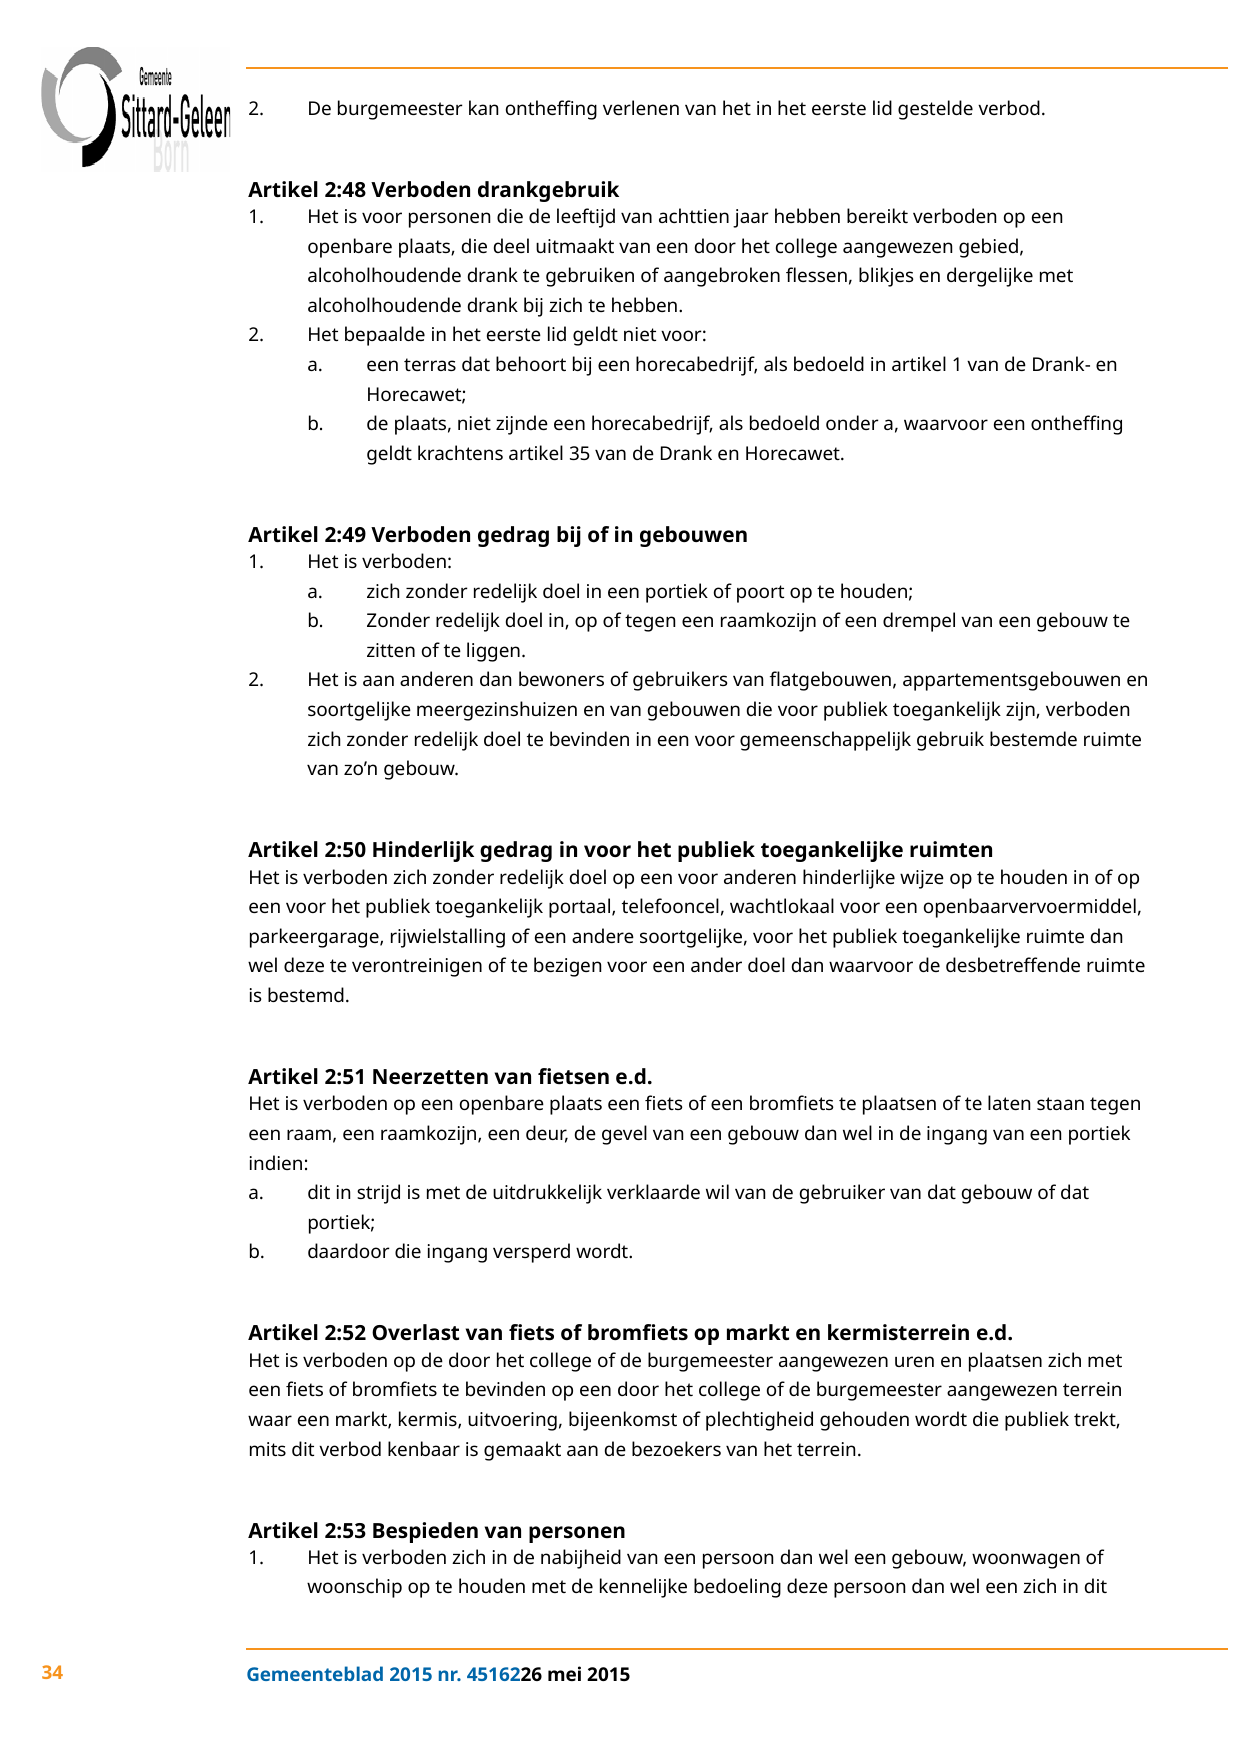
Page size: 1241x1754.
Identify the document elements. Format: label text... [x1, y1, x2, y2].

text Artikel 2:48 Verboden drankgebruik [248, 175, 1152, 203]
list Het is verboden: [248, 548, 1152, 574]
text Het is verboden zich zonder redelijk doel op een voor anderen hinderlijke wijze op te houden in of op een voor het publiek toegankelijk portaal, telefooncel, wachtlokaal voor een openbaarvervoermiddel, parkeergarage, rijwielstalling of een andere soortgelijke, voor het publiek toegankelijke ruimte dan wel deze te verontreinigen of te bezigen voor een ander doel dan waarvoor de desbetreffende ruimte is bestemd. [248, 864, 1152, 1008]
list zich zonder redelijk doel in een portiek of poort op te houden; [307, 578, 1152, 604]
list de plaats, niet zijnde een horecabedrijf, als bedoeld onder a, waarvoor een ontheffing geldt krachtens artikel 35 van de Drank en Horecawet. [307, 410, 1152, 466]
list Het is verboden zich in de nabijheid van een persoon dan wel een gebouw, woonwagen of woonschip op te houden met de kennelijke bedoeling deze persoon dan wel een zich in dit [248, 1544, 1152, 1599]
text Artikel 2:51 Neerzetten van fietsen e.d. [248, 1062, 1152, 1091]
text Artikel 2:53 Bespieden van personen [248, 1516, 1152, 1544]
text Artikel 2:49 Verboden gedrag bij of in gebouwen [248, 520, 1152, 548]
list De burgemeester kan ontheffing verlenen van het in het eerste lid gestelde verbod. [248, 95, 1152, 121]
list daardoor die ingang versperd wordt. [248, 1238, 1152, 1264]
list een terras dat behoort bij een horecabedrijf, als bedoeld in artikel 1 van de Drank- en Horecawet; [307, 351, 1152, 406]
list Zonder redelijk doel in, op of tegen een raamkozijn of een drempel van een gebouw te zitten of te liggen. [307, 607, 1152, 663]
list Het is voor personen die de leeftijd van achttien jaar hebben bereikt verboden op een openbare plaats, die deel uitmaakt van een door het college aangewezen gebied, alcoholhoudende drank te gebruiken of aangebroken flessen, blikjes en dergelijke met alcoholhoudende drank bij zich te hebben. [248, 203, 1152, 318]
picture [41, 47, 231, 172]
text Artikel 2:50 Hinderlijk gedrag in voor het publiek toegankelijke ruimten [248, 835, 1152, 864]
list dit in strijd is met de uitdrukkelijk verklaarde wil van de gebruiker van dat gebouw of dat portiek; [248, 1179, 1152, 1235]
text Het is verboden op de door het college of de burgemeester aangewezen uren en plaatsen zich met een fiets of bromfiets te bevinden op een door het college of de burgemeester aangewezen terrein waar een markt, kermis, uitvoering, bijeenkomst of plechtigheid gehouden wordt die publiek trekt, mits dit verbod kenbaar is gemaakt aan de bezoekers van het terrein. [248, 1347, 1152, 1461]
text Artikel 2:52 Overlast van fiets of bromfiets op markt en kermisterrein e.d. [248, 1318, 1152, 1347]
list Het bepaalde in het eerste lid geldt niet voor: [248, 322, 1152, 347]
text Het is verboden op een openbare plaats een fiets of een bromfiets te plaatsen of te laten staan tegen een raam, een raamkozijn, een deur, de gevel van een gebouw dan wel in de ingang van een portiek indien: [248, 1091, 1152, 1176]
list Het is aan anderen dan bewoners of gebruikers van flatgebouwen, appartementsgebouwen en soortgelijke meergezinshuizen en van gebouwen die voor publiek toegankelijk zijn, verboden zich zonder redelijk doel te bevinden in een voor gemeenschappelijk gebruik bestemde ruimte van zo’n gebouw. [248, 667, 1152, 781]
